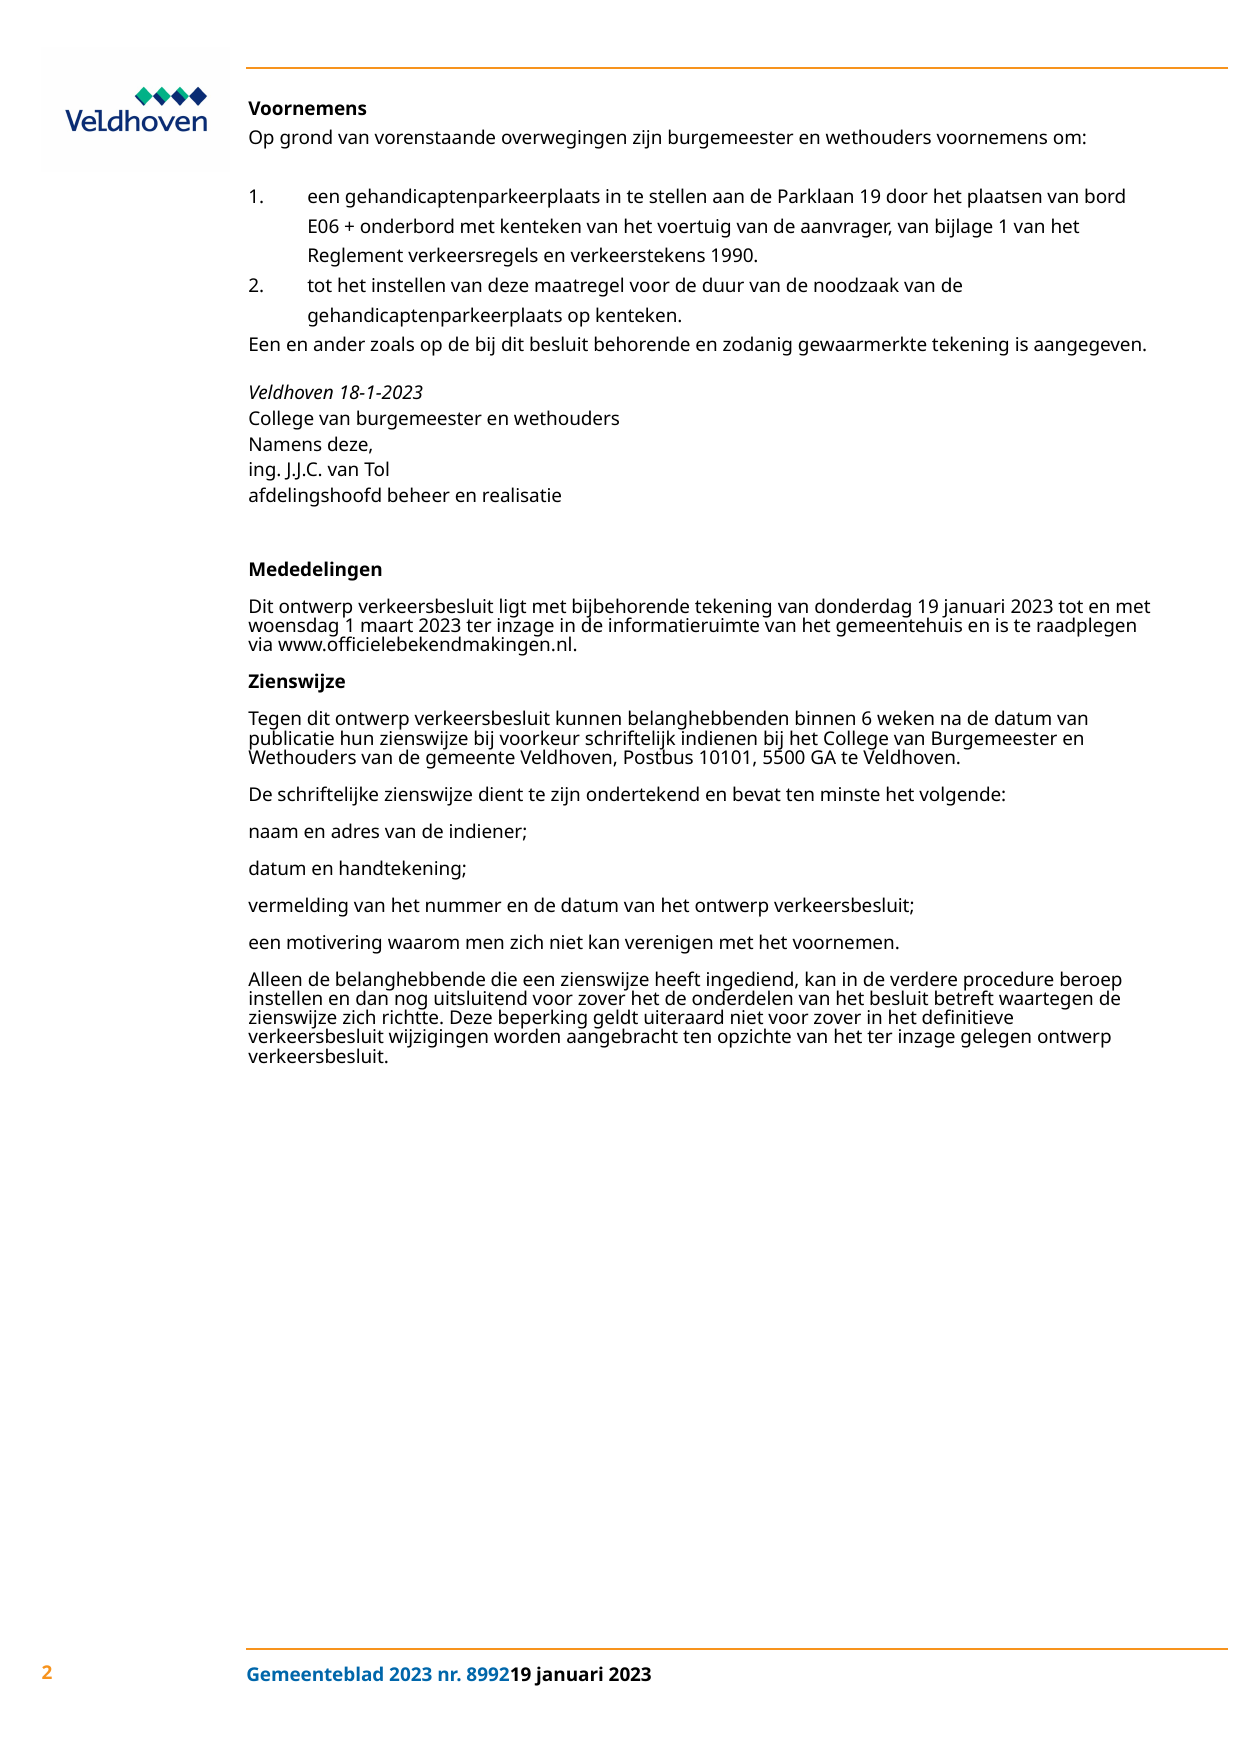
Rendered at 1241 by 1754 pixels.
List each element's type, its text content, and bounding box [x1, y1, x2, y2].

text Namens deze, [248, 431, 1152, 456]
text College van burgemeester en wethouders [248, 405, 1152, 431]
text Een en ander zoals op de bij dit besluit behorende en zodanig gewaarmerkte tekening is aangegeven. [248, 331, 1152, 357]
text Voornemens [248, 95, 1152, 121]
text Dit ontwerp verkeersbesluit ligt met bijbehorende tekening van donderdag 19 januari 2023 tot en met woensdag 1 maart 2023 ter inzage in de informatieruimte van het gemeentehuis en is te raadplegen via www.officielebekendmakingen.nl. [248, 598, 1152, 656]
text Op grond van vorenstaande overwegingen zijn burgemeester en wethouders voornemens om: [248, 124, 1152, 150]
text Veldhoven 18-1-2023 [248, 379, 1152, 405]
text De schriftelijke zienswijze dient te zijn ondertekend en bevat ten minste het volgende: [248, 786, 1152, 805]
text naam en adres van de indiener; [248, 823, 1152, 842]
list tot het instellen van deze maatregel voor de duur van de noodzaak van de gehandicaptenparkeerplaats op kenteken. [248, 272, 1152, 328]
text Mededelingen [248, 561, 1152, 580]
text een motivering waarom men zich niet kan verenigen met het voornemen. [248, 934, 1152, 953]
text vermelding van het nummer en de datum van het ontwerp verkeersbesluit; [248, 897, 1152, 916]
text datum en handtekening; [248, 860, 1152, 879]
text Alleen de belanghebbende die een zienswijze heeft ingediend, kan in de verdere procedure beroep instellen en dan nog uitsluitend voor zover het de onderdelen van het besluit betreft waartegen de zienswijze zich richtte. Deze beperking geldt uiteraard niet voor zover in het definitieve verkeersbesluit wijzigingen worden aangebracht ten opzichte van het ter inzage gelegen ontwerp verkeersbesluit. [248, 971, 1152, 1067]
text Zienswijze [248, 673, 1152, 693]
picture [41, 47, 231, 172]
text ing. J.J.C. van Tol [248, 456, 1152, 482]
text afdelingshoofd beheer en realisatie [248, 482, 1152, 508]
list een gehandicaptenparkeerplaats in te stellen aan de Parklaan 19 door het plaatsen van bord E06 + onderbord met kenteken van het voertuig van de aanvrager, van bijlage 1 van het Reglement verkeersregels en verkeerstekens 1990. [248, 183, 1152, 268]
text Tegen dit ontwerp verkeersbesluit kunnen belanghebbenden binnen 6 weken na de datum van publicatie hun zienswijze bij voorkeur schriftelijk indienen bij het College van Burgemeester en Wethouders van de gemeente Veldhoven, Postbus 10101, 5500 GA te Veldhoven. [248, 710, 1152, 768]
